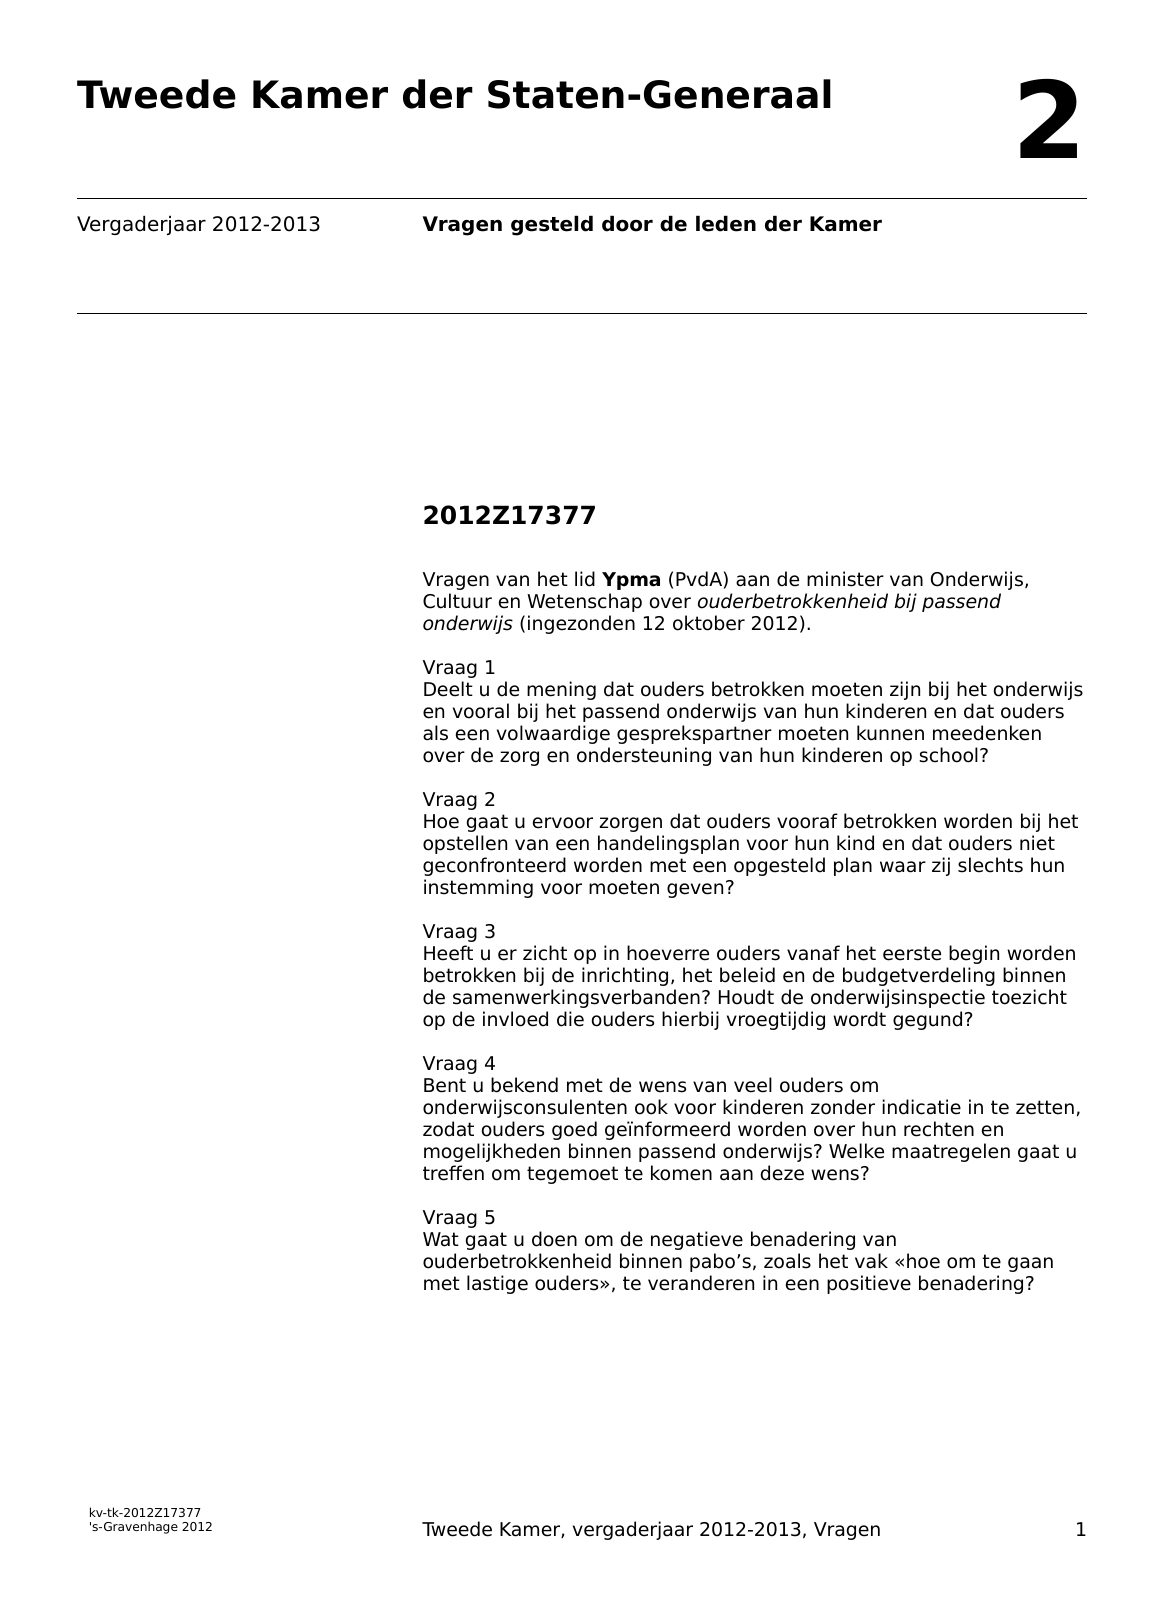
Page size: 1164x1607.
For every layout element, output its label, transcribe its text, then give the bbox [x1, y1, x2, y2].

text Vraag 2 [422, 789, 1087, 811]
table_header 2 [886, 59, 1087, 198]
table_cell Vergaderjaar 2012-2013 [77, 199, 422, 313]
table_header Tweede Kamer der Staten-Generaal [77, 59, 886, 198]
text 2012Z17377 [422, 501, 1087, 531]
table_cell Vragen gesteld door de leden der Kamer [422, 199, 1087, 313]
text Heeft u er zicht op in hoeverre ouders vanaf het eerste begin worden betrokken bij de inrichting, het beleid en de budgetverdeling binnen de samenwerkingsverbanden? Houdt de onderwijsinspectie toezicht op de invloed die ouders hierbij vroegtijdig wordt gegund? [422, 943, 1087, 1031]
text kv-tk-2012Z17377 [88, 1506, 323, 1520]
text Bent u bekend met de wens van veel ouders om onderwijsconsulenten ook voor kinderen zonder indicatie in te zetten, zodat ouders goed geïnformeerd worden over hun rechten en mogelijkheden binnen passend onderwijs? Welke maatregelen gaat u treffen om tegemoet te komen aan deze wens? [422, 1075, 1087, 1185]
text Hoe gaat u ervoor zorgen dat ouders vooraf betrokken worden bij het opstellen van een handelingsplan voor hun kind en dat ouders niet geconfronteerd worden met een opgesteld plan waar zij slechts hun instemming voor moeten geven? [422, 811, 1087, 899]
text Deelt u de mening dat ouders betrokken moeten zijn bij het onderwijs en vooral bij het passend onderwijs van hun kinderen en dat ouders als een volwaardige gesprekspartner moeten kunnen meedenken over de zorg en ondersteuning van hun kinderen op school? [422, 679, 1087, 767]
text Vragen van het lid Ypma (PvdA) aan de minister van Onderwijs, Cultuur en Wetenschap over ouderbetrokkenheid bij passend onderwijs (ingezonden 12 oktober 2012). [422, 569, 1087, 635]
text Wat gaat u doen om de negatieve benadering van ouderbetrokkenheid binnen pabo’s, zoals het vak «hoe om te gaan met lastige ouders», te veranderen in een positieve benadering? [422, 1229, 1087, 1295]
text Vraag 4 [422, 1053, 1087, 1075]
text Vraag 5 [422, 1207, 1087, 1229]
text 's-Gravenhage 2012 [88, 1520, 323, 1534]
text Vraag 3 [422, 921, 1087, 943]
text Vraag 1 [422, 657, 1087, 679]
